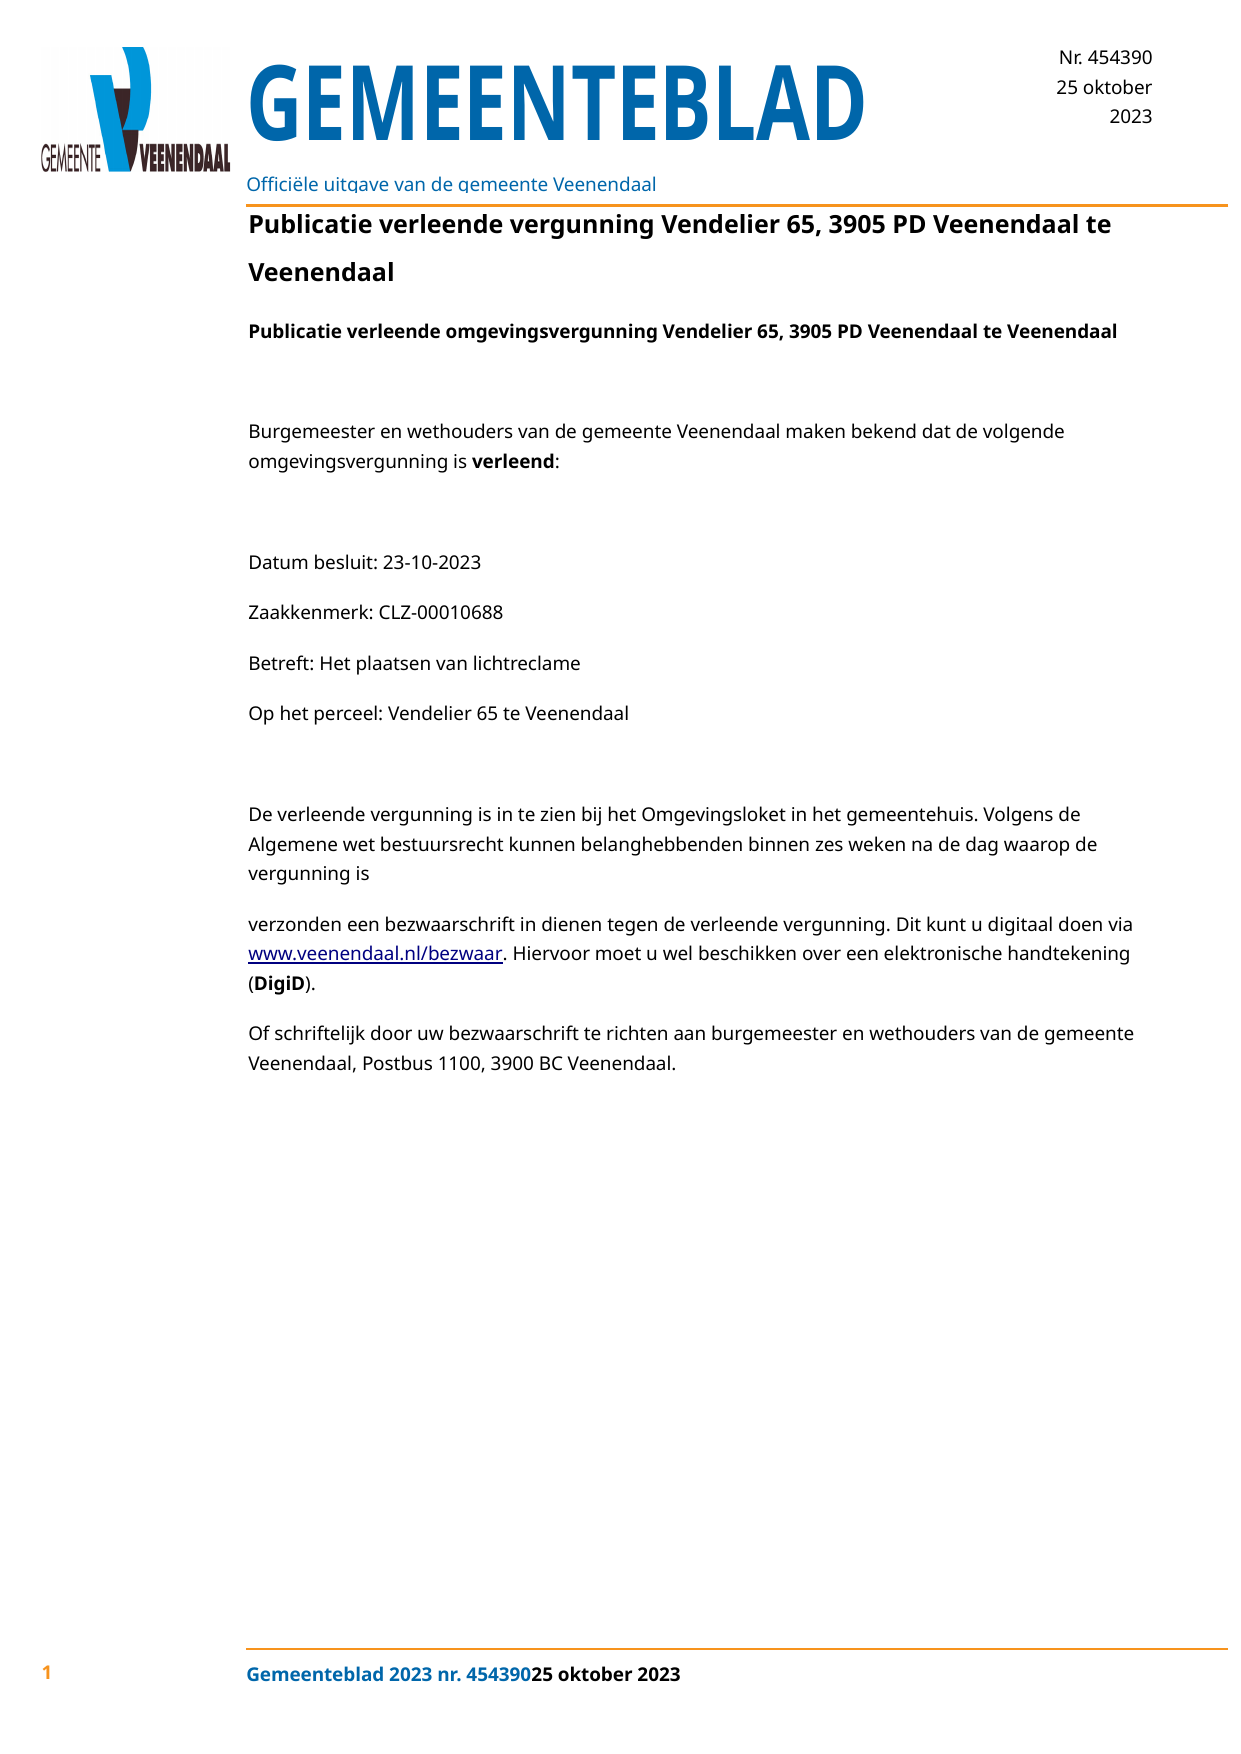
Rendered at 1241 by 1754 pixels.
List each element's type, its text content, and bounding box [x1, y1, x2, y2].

text verzonden een bezwaarschrift in dienen tegen de verleende vergunning. Dit kunt u digitaal doen via www.veenendaal.nl/bezwaar. Hiervoor moet u wel beschikken over een elektronische handtekening (DigiD). [248, 911, 1152, 996]
text Op het perceel: Vendelier 65 te Veenendaal [248, 700, 1152, 726]
text Betreft: Het plaatsen van lichtreclame [248, 650, 1152, 676]
picture [41, 47, 130, 172]
text Publicatie verleende vergunning Vendelier 65, 3905 PD Veenendaal te Veenendaal [248, 207, 1152, 288]
text De verleende vergunning is in te zien bij het Omgevingsloket in het gemeentehuis. Volgens de Algemene wet bestuursrecht kunnen belanghebbenden binnen zes weken na de dag waarop de vergunning is [248, 801, 1152, 886]
text Burgemeester en wethouders van de gemeente Veenendaal maken bekend dat de volgende omgevingsvergunning is verleend: [248, 419, 1152, 474]
text Zaakkenmerk: CLZ-00010688 [248, 599, 1152, 625]
text Publicatie verleende omgevingsvergunning Vendelier 65, 3905 PD Veenendaal te Veenendaal [248, 318, 1152, 344]
text Of schriftelijk door uw bezwaarschrift te richten aan burgemeester en wethouders van de gemeente Veenendaal, Postbus 1100, 3900 BC Veenendaal. [248, 1020, 1152, 1076]
text Datum besluit: 23-10-2023 [248, 549, 1152, 575]
picture [123, 47, 231, 172]
